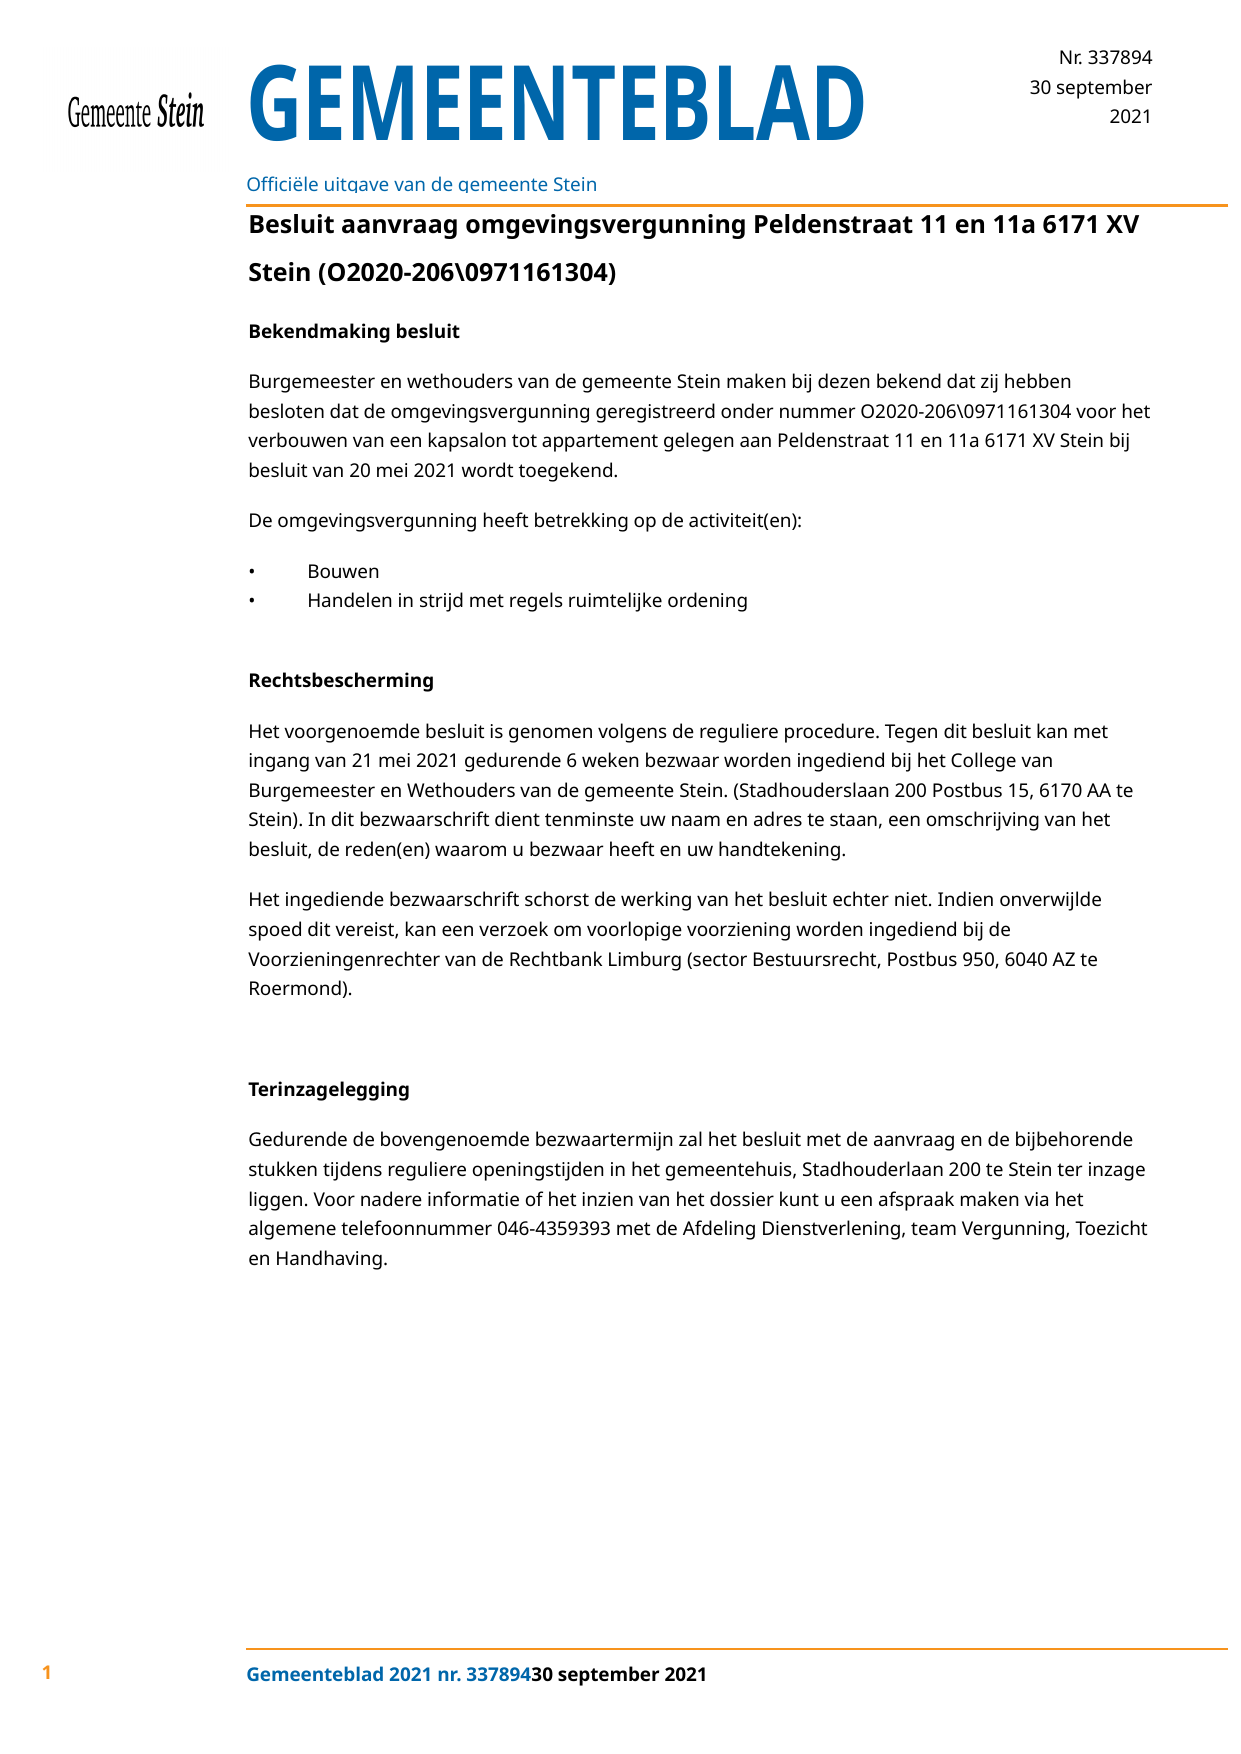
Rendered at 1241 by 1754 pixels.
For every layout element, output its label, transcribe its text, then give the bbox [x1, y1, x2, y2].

text Terinzagelegging [248, 1076, 1152, 1102]
text Het voorgenoemde besluit is genomen volgens de reguliere procedure. Tegen dit besluit kan met ingang van 21 mei 2021 gedurende 6 weken bezwaar worden ingediend bij het College van Burgemeester en Wethouders van de gemeente Stein. (Stadhouderslaan 200 Postbus 15, 6170 AA te Stein). In dit bezwaarschrift dient tenminste uw naam en adres te staan, een omschrijving van het besluit, de reden(en) waarom u bezwaar heeft en uw handtekening. [248, 718, 1152, 862]
text Rechtsbescherming [248, 667, 1152, 693]
picture [41, 47, 231, 172]
list Handelen in strijd met regels ruimtelijke ordening [248, 587, 1152, 613]
text Gedurende de bovengenoemde bezwaartermijn zal het besluit met de aanvraag en de bijbehorende stukken tijdens reguliere openingstijden in het gemeentehuis, Stadhouderlaan 200 te Stein ter inzage liggen. Voor nadere informatie of het inzien van het dossier kunt u een afspraak maken via het algemene telefoonnummer 046-4359393 met de Afdeling Dienstverlening, team Vergunning, Toezicht en Handhaving. [248, 1127, 1152, 1271]
text Besluit aanvraag omgevingsvergunning Peldenstraat 11 en 11a 6171 XV Stein (O2020-206\0971161304) [248, 207, 1152, 288]
text Burgemeester en wethouders van de gemeente Stein maken bij dezen bekend dat zij hebben besloten dat de omgevingsvergunning geregistreerd onder nummer O2020-206\0971161304 voor het verbouwen van een kapsalon tot appartement gelegen aan Peldenstraat 11 en 11a 6171 XV Stein bij besluit van 20 mei 2021 wordt toegekend. [248, 368, 1152, 483]
text Bekendmaking besluit [248, 318, 1152, 344]
text Het ingediende bezwaarschrift schorst de werking van het besluit echter niet. Indien onverwijlde spoed dit vereist, kan een verzoek om voorlopige voorziening worden ingediend bij de Voorzieningenrechter van de Rechtbank Limburg (sector Bestuursrecht, Postbus 950, 6040 AZ te Roermond). [248, 887, 1152, 1001]
list Bouwen [248, 558, 1152, 584]
text De omgevingsvergunning heeft betrekking op de activiteit(en): [248, 507, 1152, 533]
